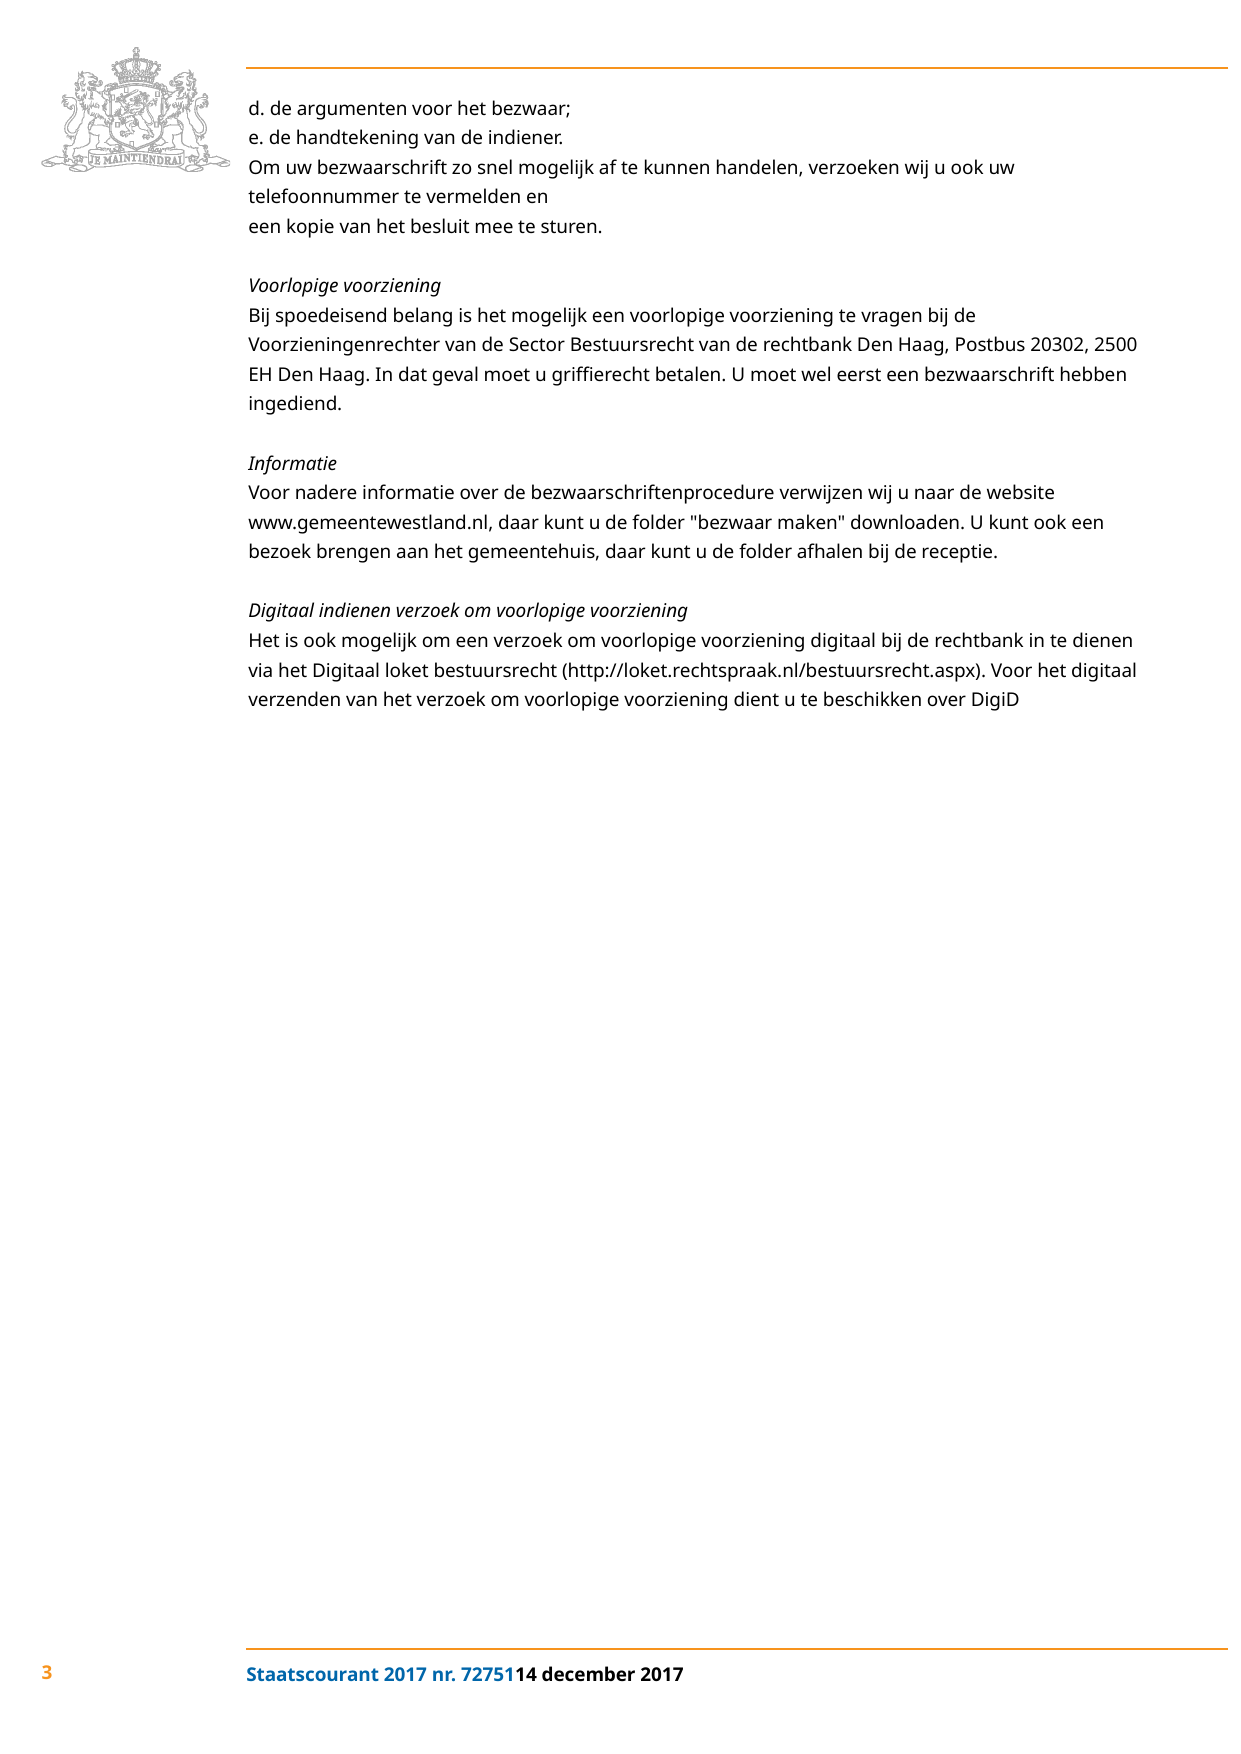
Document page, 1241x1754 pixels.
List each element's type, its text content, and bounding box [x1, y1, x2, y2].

text Digitaal indienen verzoek om voorlopige voorziening [248, 598, 1152, 623]
text Bij spoedeisend belang is het mogelijk een voorlopige voorziening te vragen bij de Voorzieningenrechter van de Sector Bestuursrecht van de rechtbank Den Haag, Postbus 20302, 2500 EH Den Haag. In dat geval moet u griffierecht betalen. U moet wel eerst een bezwaarschrift hebben ingediend. [248, 302, 1152, 416]
text Voorlopige voorziening [248, 272, 1152, 298]
text Voor nadere informatie over de bezwaarschriftenprocedure verwijzen wij u naar de website www.gemeentewestland.nl, daar kunt u de folder "bezwaar maken" downloaden. U kunt ook een bezoek brengen aan het gemeentehuis, daar kunt u de folder afhalen bij de receptie. [248, 479, 1152, 564]
text Informatie [248, 450, 1152, 476]
text een kopie van het besluit mee te sturen. [248, 213, 1152, 239]
picture [41, 47, 231, 172]
text Het is ook mogelijk om een verzoek om voorlopige voorziening digitaal bij de rechtbank in te dienen via het Digitaal loket bestuursrecht (http://loket.rechtspraak.nl/bestuursrecht.aspx). Voor het digitaal verzenden van het verzoek om voorlopige voorziening dient u te beschikken over DigiD [248, 627, 1152, 712]
text Om uw bezwaarschrift zo snel mogelijk af te kunnen handelen, verzoeken wij u ook uw telefoonnummer te vermelden en [248, 154, 1152, 209]
text e. de handtekening van de indiener. [248, 124, 1152, 150]
text d. de argumenten voor het bezwaar; [248, 95, 1152, 121]
